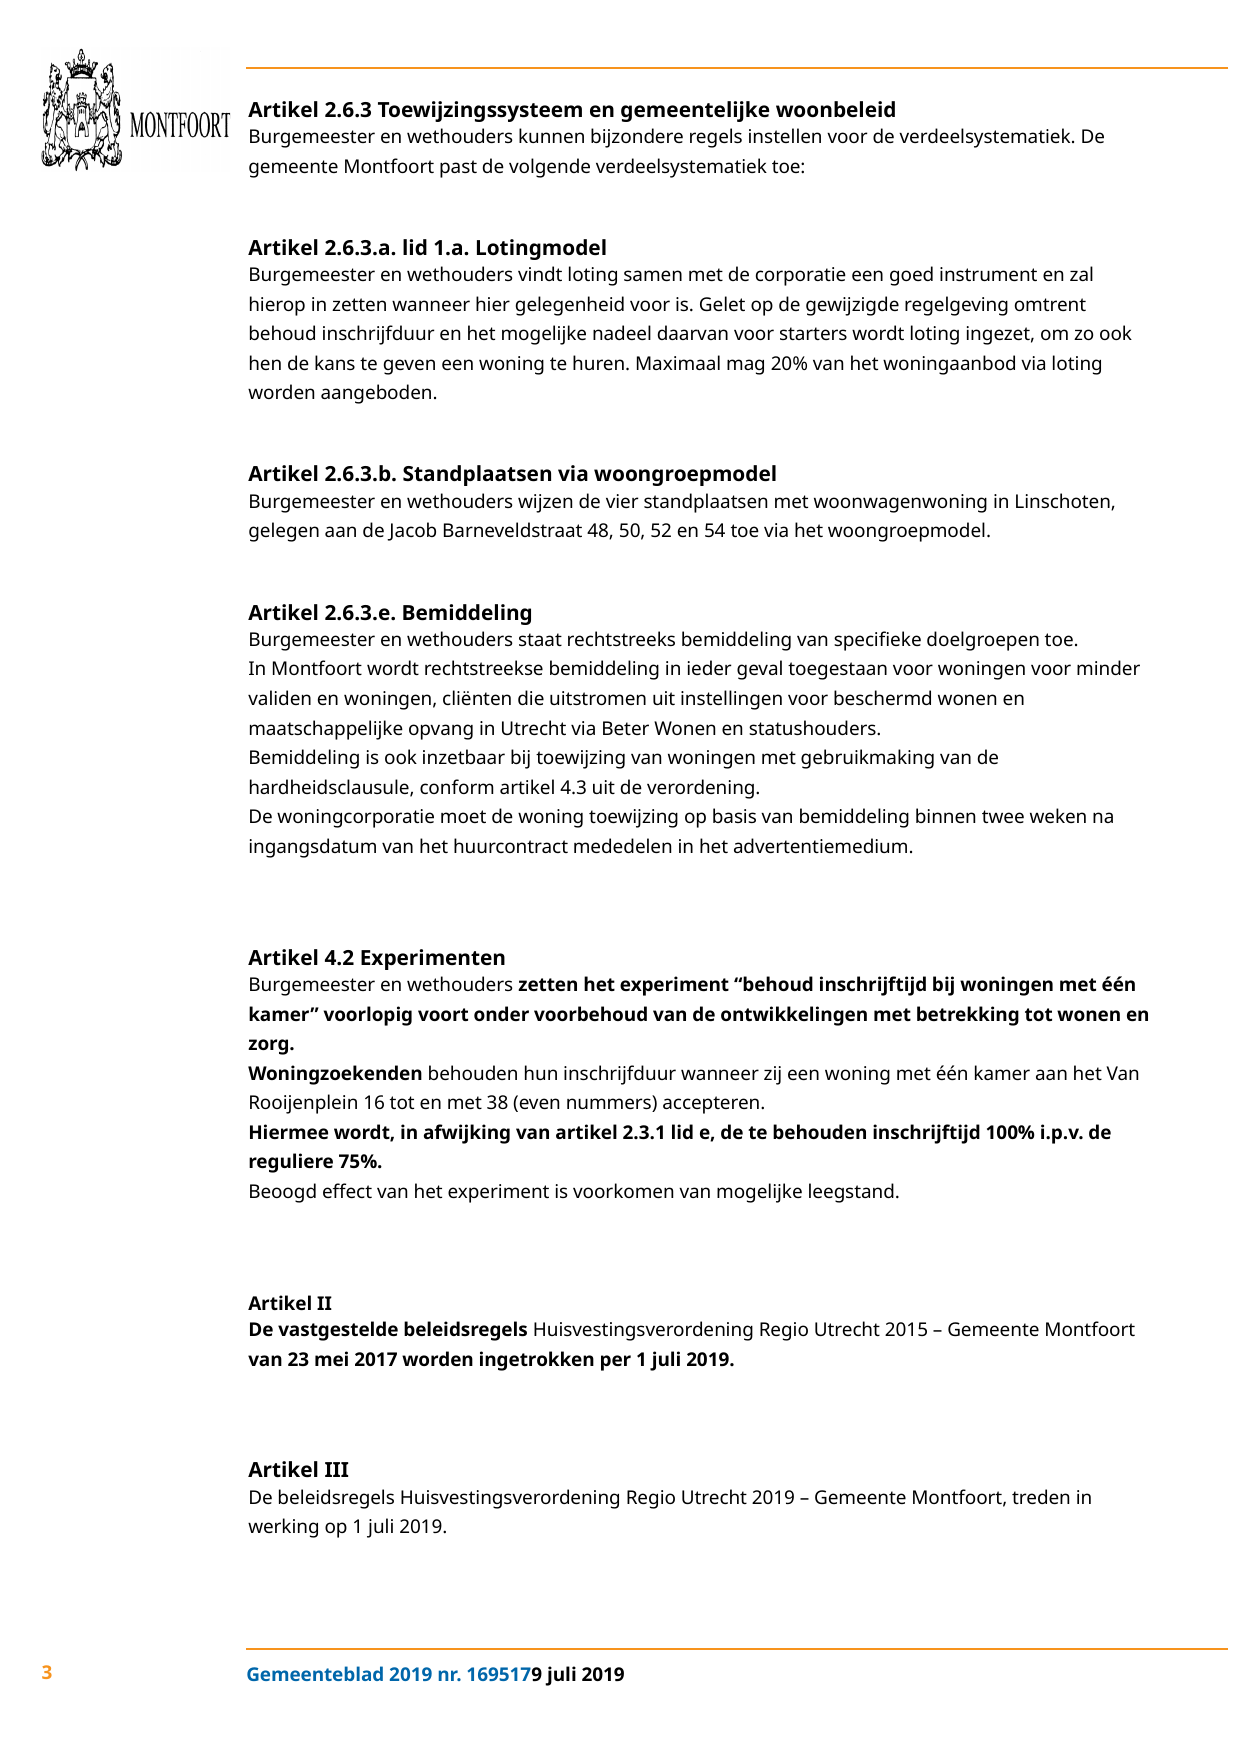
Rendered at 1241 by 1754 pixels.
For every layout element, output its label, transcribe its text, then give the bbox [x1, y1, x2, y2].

text Burgemeester en wethouders vindt loting samen met de corporatie een goed instrument en zal hierop in zetten wanneer hier gelegenheid voor is. Gelet op de gewijzigde regelgeving omtrent behoud inschrijfduur en het mogelijke nadeel daarvan voor starters wordt loting ingezet, om zo ook hen de kans te geven een woning te huren. Maximaal mag 20% van het woningaanbod via loting worden aangeboden. [248, 261, 1152, 405]
text Artikel II [248, 1288, 1152, 1316]
text Artikel III [248, 1455, 1152, 1484]
text Burgemeester en wethouders kunnen bijzondere regels instellen voor de verdeelsystematiek. De gemeente Montfoort past de volgende verdeelsystematiek toe: [248, 123, 1152, 178]
text Burgemeester en wethouders staat rechtstreeks bemiddeling van specifieke doelgroepen toe. [248, 626, 1152, 652]
text Artikel 2.6.3.b. Standplaatsen via woongroepmodel [248, 459, 1152, 488]
text In Montfoort wordt rechtstreekse bemiddeling in ieder geval toegestaan voor woningen voor minder validen en woningen, cliënten die uitstromen uit instellingen voor beschermd wonen en maatschappelijke opvang in Utrecht via Beter Wonen en statushouders. [248, 656, 1152, 741]
text Burgemeester en wethouders wijzen de vier standplaatsen met woonwagenwoning in Linschoten, gelegen aan de Jacob Barneveldstraat 48, 50, 52 en 54 toe via het woongroepmodel. [248, 488, 1152, 543]
text De woningcorporatie moet de woning toewijzing op basis van bemiddeling binnen twee weken na ingangsdatum van het huurcontract mededelen in het advertentiemedium. [248, 803, 1152, 859]
text Beoogd effect van het experiment is voorkomen van mogelijke leegstand. [248, 1178, 1152, 1204]
text Burgemeester en wethouders zetten het experiment “behoud inschrijftijd bij woningen met één kamer” voorlopig voort onder voorbehoud van de ontwikkelingen met betrekking tot wonen en zorg. [248, 971, 1152, 1056]
text Artikel 2.6.3.e. Bemiddeling [248, 598, 1152, 626]
text Artikel 2.6.3 Toewijzingssysteem en gemeentelijke woonbeleid [248, 95, 1152, 123]
text Bemiddeling is ook inzetbaar bij toewijzing van woningen met gebruikmaking van de hardheidsclausule, conform artikel 4.3 uit de verordening. [248, 744, 1152, 800]
picture [41, 47, 231, 172]
text Woningzoekenden behouden hun inschrijfduur wanneer zij een woning met één kamer aan het Van Rooijenplein 16 tot en met 38 (even nummers) accepteren. [248, 1060, 1152, 1115]
text De beleidsregels Huisvestingsverordening Regio Utrecht 2019 – Gemeente Montfoort, treden in werking op 1 juli 2019. [248, 1484, 1152, 1539]
text De vastgestelde beleidsregels Huisvestingsverordening Regio Utrecht 2015 – Gemeente Montfoort van 23 mei 2017 worden ingetrokken per 1 juli 2019. [248, 1316, 1152, 1372]
text Artikel 4.2 Experimenten [248, 943, 1152, 971]
text Hiermee wordt, in afwijking van artikel 2.3.1 lid e, de te behouden inschrijftijd 100% i.p.v. de reguliere 75%. [248, 1119, 1152, 1174]
text Artikel 2.6.3.a. lid 1.a. Lotingmodel [248, 233, 1152, 261]
